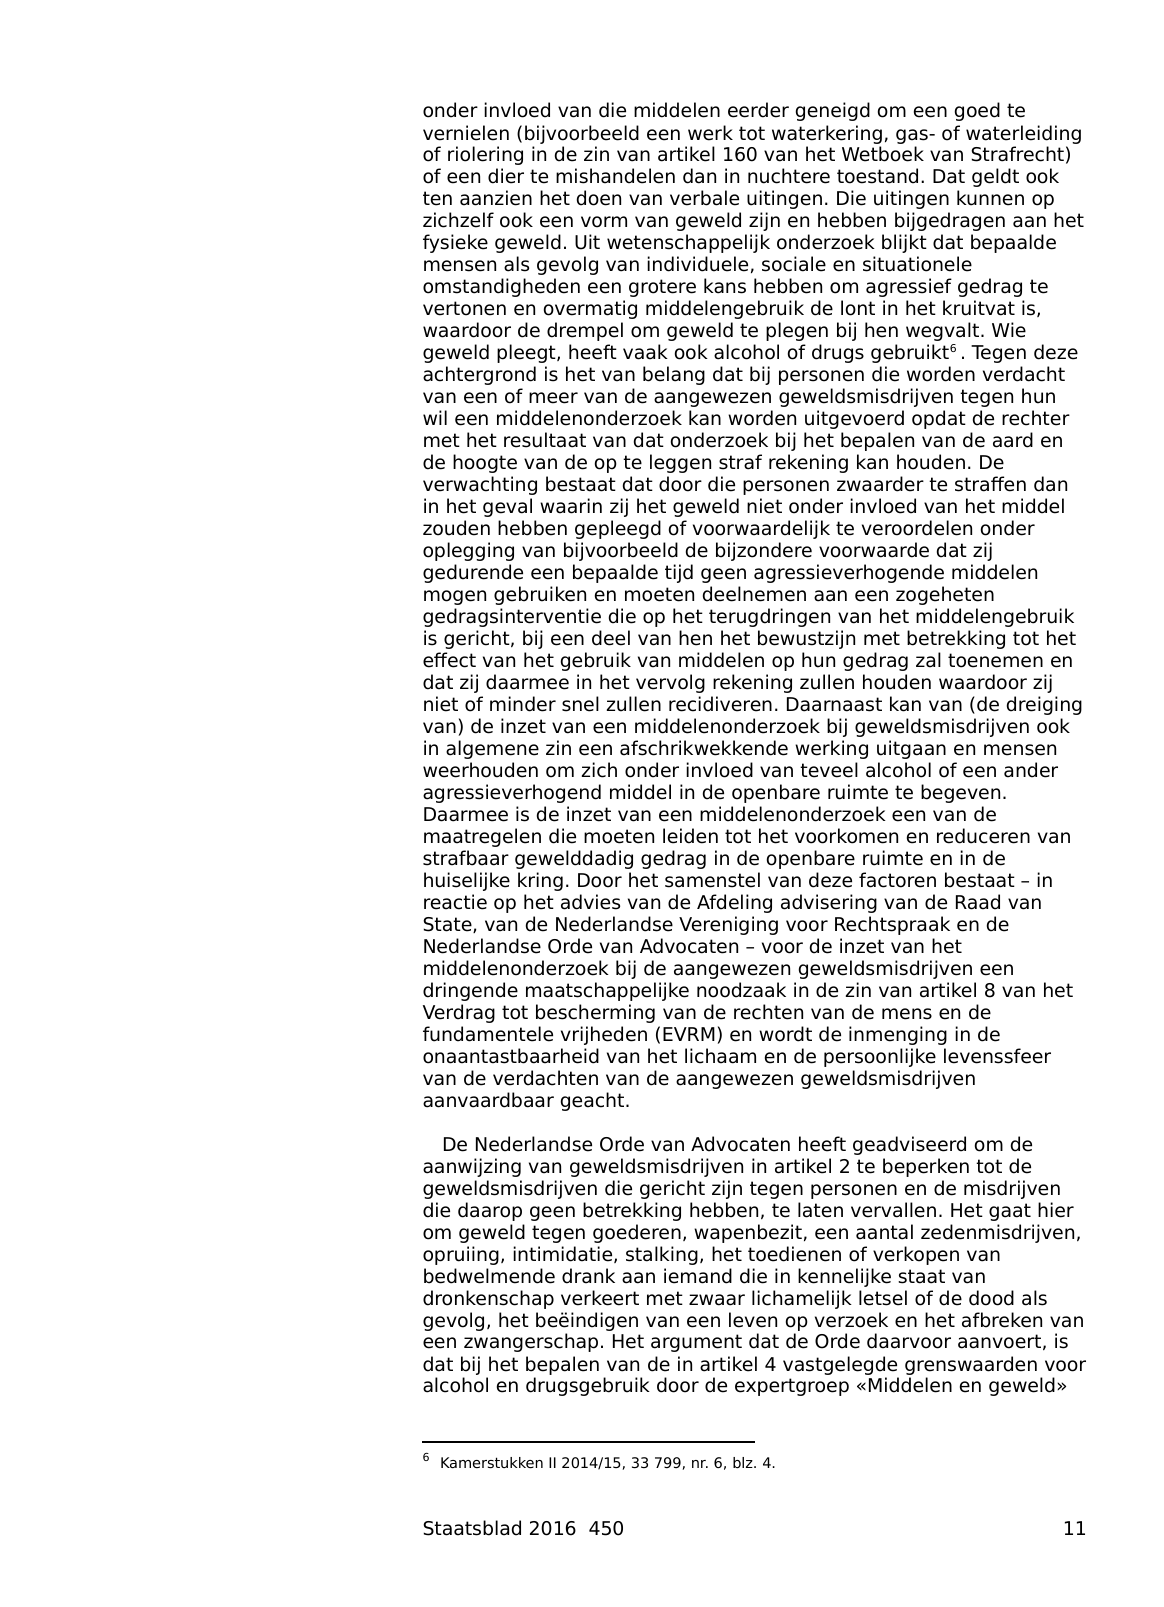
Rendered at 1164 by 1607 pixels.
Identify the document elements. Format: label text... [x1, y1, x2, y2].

text De Nederlandse Orde van Advocaten heeft geadviseerd om de aanwijzing van geweldsmisdrijven in artikel 2 te beperken tot de geweldsmisdrijven die gericht zijn tegen personen en de misdrijven die daarop geen betrekking hebben, te laten vervallen. Het gaat hier om geweld tegen goederen, wapenbezit, een aantal zedenmisdrijven, opruiing, intimidatie, stalking, het toedienen of verkopen van bedwelmende drank aan iemand die in kennelijke staat van dronkenschap verkeert met zwaar lichamelijk letsel of de dood als gevolg, het beëindigen van een leven op verzoek en het afbreken van een zwangerschap. Het argument dat de Orde daarvoor aanvoert, is dat bij het bepalen van de in artikel 4 vastgelegde grenswaarden voor alcohol en drugsgebruik door de expertgroep «Middelen en geweld» [422, 1134, 1087, 1397]
text onder invloed van die middelen eerder geneigd om een goed te vernielen (bijvoorbeeld een werk tot waterkering, gas- of waterleiding of riolering in de zin van artikel 160 van het Wetboek van Strafrecht) of een dier te mishandelen dan in nuchtere toestand. Dat geldt ook ten aanzien het doen van verbale uitingen. Die uitingen kunnen op zichzelf ook een vorm van geweld zijn en hebben bijgedragen aan het fysieke geweld. Uit wetenschappelijk onderzoek blijkt dat bepaalde mensen als gevolg van individuele, sociale en situationele omstandigheden een grotere kans hebben om agressief gedrag te vertonen en overmatig middelengebruik de lont in het kruitvat is, waardoor de drempel om geweld te plegen bij hen wegvalt. Wie geweld pleegt, heeft vaak ook alcohol of drugs gebruikt. Tegen deze achtergrond is het van belang dat bij personen die worden verdacht van een of meer van de aangewezen geweldsmisdrijven tegen hun wil een middelenonderzoek kan worden uitgevoerd opdat de rechter met het resultaat van dat onderzoek bij het bepalen van de aard en de hoogte van de op te leggen straf rekening kan houden. De verwachting bestaat dat door die personen zwaarder te straffen dan in het geval waarin zij het geweld niet onder invloed van het middel zouden hebben gepleegd of voorwaardelijk te veroordelen onder oplegging van bijvoorbeeld de bijzondere voorwaarde dat zij gedurende een bepaalde tijd geen agressieverhogende middelen mogen gebruiken en moeten deelnemen aan een zogeheten gedragsinterventie die op het terugdringen van het middelengebruik is gericht, bij een deel van hen het bewustzijn met betrekking tot het effect van het gebruik van middelen op hun gedrag zal toenemen en dat zij daarmee in het vervolg rekening zullen houden waardoor zij niet of minder snel zullen recidiveren. Daarnaast kan van (de dreiging van) de inzet van een middelenonderzoek bij geweldsmisdrijven ook in algemene zin een afschrikwekkende werking uitgaan en mensen weerhouden om zich onder invloed van teveel alcohol of een ander agressieverhogend middel in de openbare ruimte te begeven. Daarmee is de inzet van een middelenonderzoek een van de maatregelen die moeten leiden tot het voorkomen en reduceren van strafbaar gewelddadig gedrag in de openbare ruimte en in de huiselijke kring. Door het samenstel van deze factoren bestaat – in reactie op het advies van de Afdeling advisering van de Raad van State, van de Nederlandse Vereniging voor Rechtspraak en de Nederlandse Orde van Advocaten – voor de inzet van het middelenonderzoek bij de aangewezen geweldsmisdrijven een dringende maatschappelijke noodzaak in de zin van artikel 8 van het Verdrag tot bescherming van de rechten van de mens en de fundamentele vrijheden (EVRM) en wordt de inmenging in de onaantastbaarheid van het lichaam en de persoonlijke levenssfeer van de verdachten van de aangewezen geweldsmisdrijven aanvaardbaar geacht. [422, 100, 1087, 1111]
text Kamerstukken II 2014/15, 33 799, nr. 6, blz. 4. [422, 1451, 1087, 1473]
